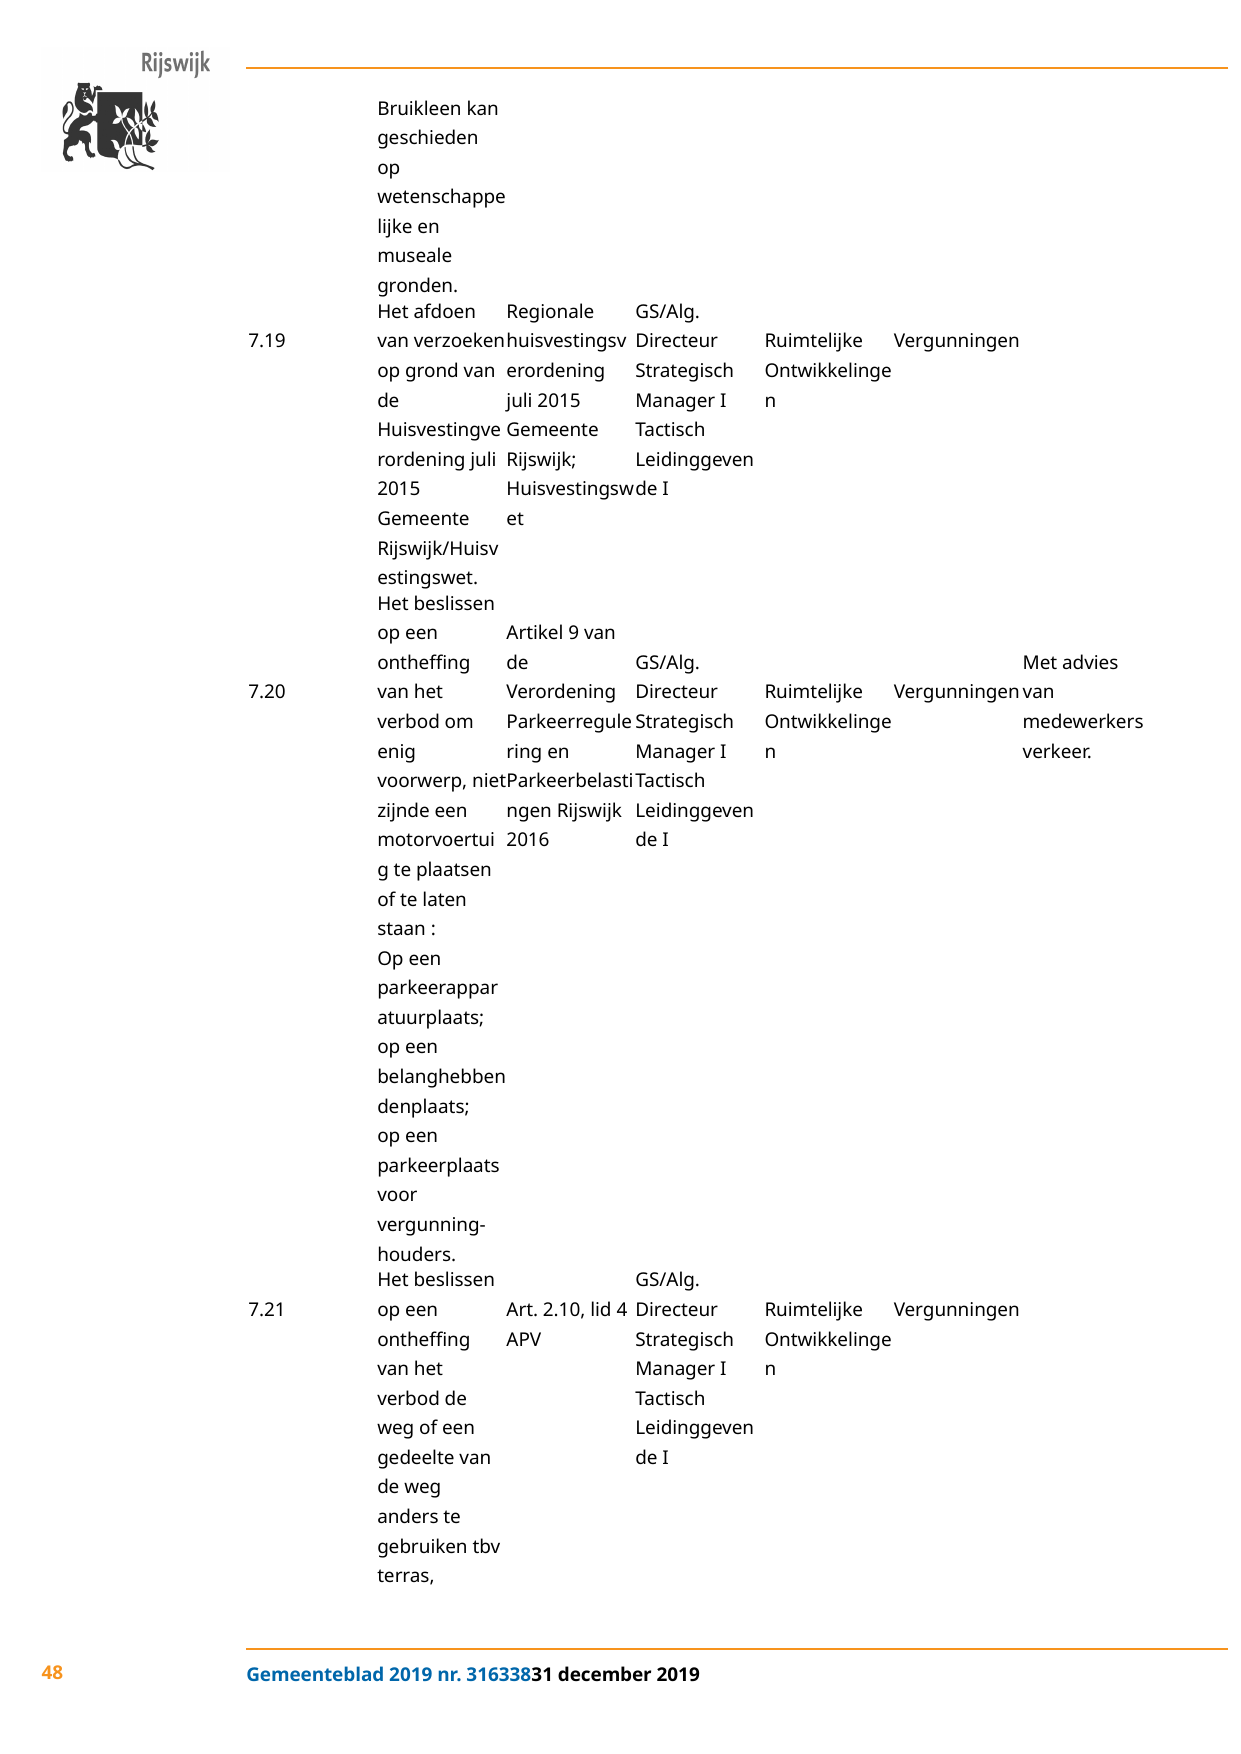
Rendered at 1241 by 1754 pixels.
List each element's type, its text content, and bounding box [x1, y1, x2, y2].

table_cell [1023, 1267, 1152, 1588]
table_cell Vergunningen [894, 590, 1022, 1267]
table_cell Regionale huisvestingsverordening juli 2015 Gemeente Rijswijk; Huisvestingswet [506, 298, 635, 590]
table_cell Vergunningen [894, 1267, 1022, 1588]
table_cell [635, 95, 764, 298]
table_cell GS/Alg. Directeur Strategisch Manager I Tactisch Leidinggevende I [635, 1267, 764, 1588]
table_cell 7.21 [248, 1267, 377, 1588]
table_cell Bruikleen kan geschieden op wetenschappelijke en museale gronden. [377, 95, 506, 298]
table_cell Het beslissen op een ontheffing van het verbod om enig voorwerp, niet zijnde een motorvoertuig te plaatsen of te laten staan : Op een parkeerapparatuurplaats; op een belanghebbendenplaats; op een parkeerplaats voor vergunning-houders. [377, 590, 506, 1267]
table_cell [1023, 298, 1152, 590]
table_cell Artikel 9 van de Verordening Parkeerregulering en Parkeerbelastingen Rijswijk 2016 [506, 590, 635, 1267]
table_cell 7.19 [248, 298, 377, 590]
table_cell 7.20 [248, 590, 377, 1267]
picture [41, 47, 231, 172]
table_cell [506, 95, 635, 298]
table_cell [1023, 95, 1152, 298]
table_cell Het beslissen op een ontheffing van het verbod de weg of een gedeelte van de weg anders te gebruiken tbv terras, [377, 1267, 506, 1588]
table_cell Art. 2.10, lid 4 APV [506, 1267, 635, 1588]
table_cell GS/Alg. Directeur Strategisch Manager I Tactisch Leidinggevende I [635, 590, 764, 1267]
table_cell Vergunningen [894, 298, 1022, 590]
table_cell Het afdoen van verzoeken op grond van de Huisvestingverordening juli 2015 Gemeente Rijswijk/Huisvestingswet. [377, 298, 506, 590]
table_cell Ruimtelijke Ontwikkelingen [764, 1267, 893, 1588]
table_cell [894, 95, 1022, 298]
table_cell Ruimtelijke Ontwikkelingen [764, 590, 893, 1267]
table_cell Met advies van medewerkers verkeer. [1023, 590, 1152, 1267]
table_cell GS/Alg. Directeur Strategisch Manager I Tactisch Leidinggevende I [635, 298, 764, 590]
table_cell [764, 95, 893, 298]
table_cell [248, 95, 377, 298]
table_cell Ruimtelijke Ontwikkelingen [764, 298, 893, 590]
